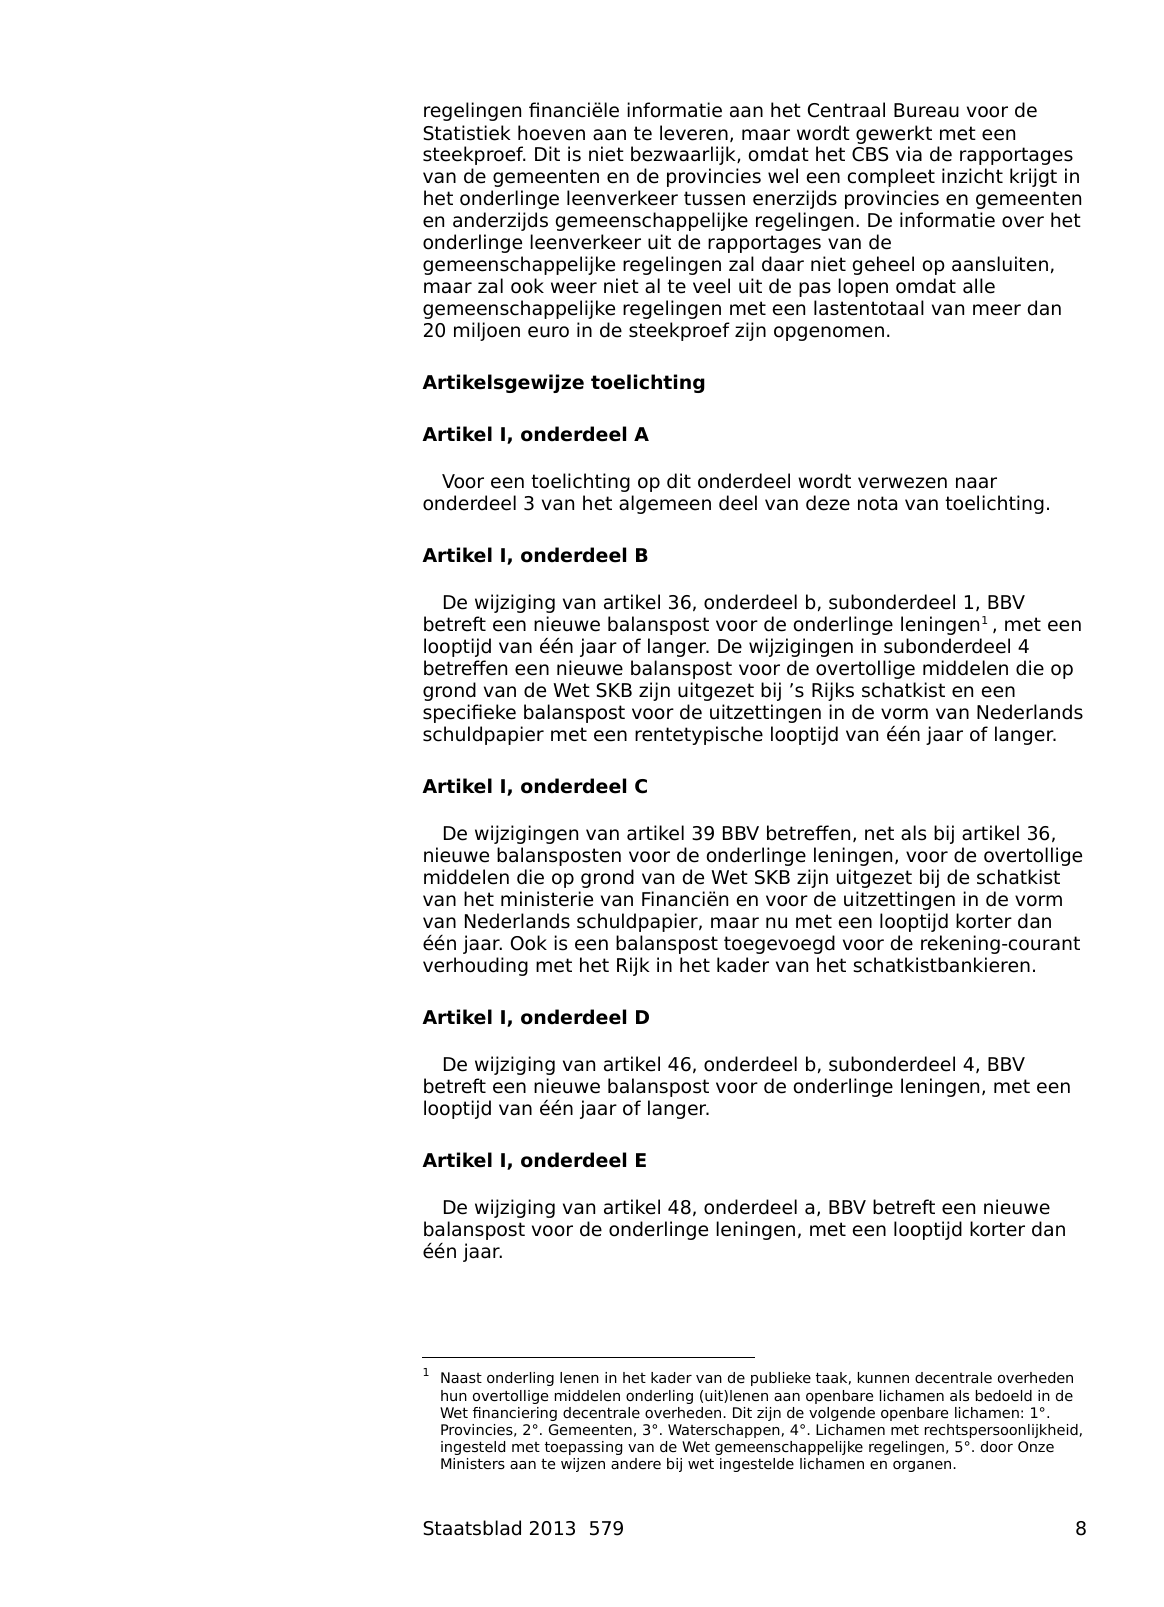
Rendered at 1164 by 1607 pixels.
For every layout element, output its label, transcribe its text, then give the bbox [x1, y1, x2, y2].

text Voor een toelichting op dit onderdeel wordt verwezen naar onderdeel 3 van het algemeen deel van deze nota van toelichting. [422, 471, 1087, 515]
text regelingen financiële informatie aan het Centraal Bureau voor de Statistiek hoeven aan te leveren, maar wordt gewerkt met een steekproef. Dit is niet bezwaarlijk, omdat het CBS via de rapportages van de gemeenten en de provincies wel een compleet inzicht krijgt in het onderlinge leenverkeer tussen enerzijds provincies en gemeenten en anderzijds gemeenschappelijke regelingen. De informatie over het onderlinge leenverkeer uit de rapportages van de gemeenschappelijke regelingen zal daar niet geheel op aansluiten, maar zal ook weer niet al te veel uit de pas lopen omdat alle gemeenschappelijke regelingen met een lastentotaal van meer dan 20 miljoen euro in de steekproef zijn opgenomen. [422, 100, 1087, 342]
text Naast onderling lenen in het kader van de publieke taak, kunnen decentrale overheden hun overtollige middelen onderling (uit)lenen aan openbare lichamen als bedoeld in de Wet financiering decentrale overheden. Dit zijn de volgende openbare lichamen: 1°. Provincies, 2°. Gemeenten, 3°. Waterschappen, 4°. Lichamen met rechtspersoonlijkheid, ingesteld met toepassing van de Wet gemeenschappelijke regelingen, 5°. door Onze Ministers aan te wijzen andere bij wet ingestelde lichamen en organen. [422, 1366, 1087, 1473]
text De wijziging van artikel 48, onderdeel a, BBV betreft een nieuwe balanspost voor de onderlinge leningen, met een looptijd korter dan één jaar. [422, 1197, 1087, 1263]
text De wijziging van artikel 46, onderdeel b, subonderdeel 4, BBV betreft een nieuwe balanspost voor de onderlinge leningen, met een looptijd van één jaar of langer. [422, 1054, 1087, 1120]
text De wijzigingen van artikel 39 BBV betreffen, net als bij artikel 36, nieuwe balansposten voor de onderlinge leningen, voor de overtollige middelen die op grond van de Wet SKB zijn uitgezet bij de schatkist van het ministerie van Financiën en voor de uitzettingen in de vorm van Nederlands schuldpapier, maar nu met een looptijd korter dan één jaar. Ook is een balanspost toegevoegd voor de rekening-courant verhouding met het Rijk in het kader van het schatkistbankieren. [422, 823, 1087, 977]
subtitle Artikel I, onderdeel D [422, 1007, 1087, 1029]
subtitle Artikel I, onderdeel B [422, 545, 1087, 567]
subtitle Artikel I, onderdeel A [422, 424, 1087, 446]
text De wijziging van artikel 36, onderdeel b, subonderdeel 1, BBV betreft een nieuwe balanspost voor de onderlinge leningen, met een looptijd van één jaar of langer. De wijzigingen in subonderdeel 4 betreffen een nieuwe balanspost voor de overtollige middelen die op grond van de Wet SKB zijn uitgezet bij ’s Rijks schatkist en een specifieke balanspost voor de uitzettingen in de vorm van Nederlands schuldpapier met een rentetypische looptijd van één jaar of langer. [422, 592, 1087, 746]
subtitle Artikel I, onderdeel C [422, 776, 1087, 798]
subtitle Artikelsgewijze toelichting [422, 372, 1087, 394]
subtitle Artikel I, onderdeel E [422, 1150, 1087, 1172]
